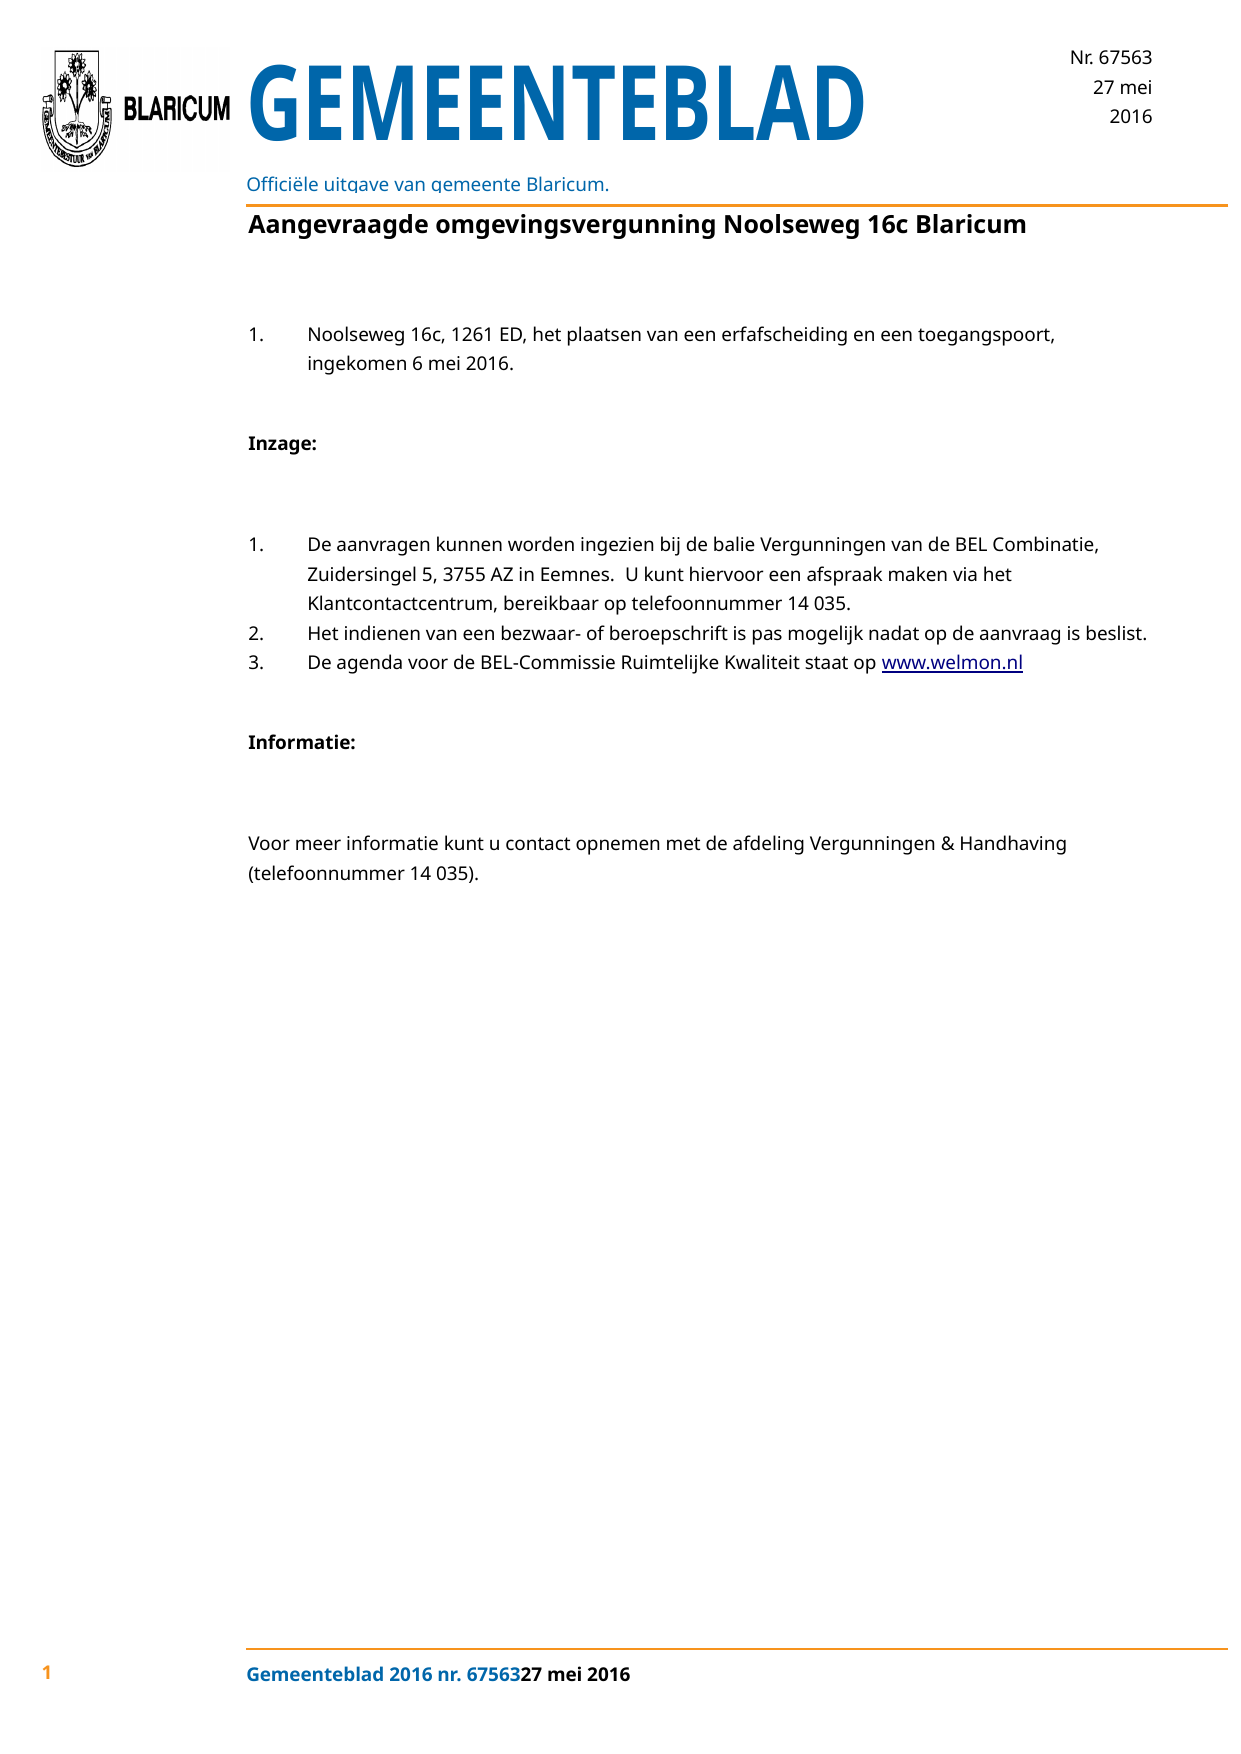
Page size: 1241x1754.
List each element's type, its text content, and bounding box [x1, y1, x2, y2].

list De agenda voor de BEL-Commissie Ruimtelijke Kwaliteit staat op www.welmon.nl [248, 649, 1152, 675]
text Aangevraagde omgevingsvergunning Noolseweg 16c Blaricum [248, 207, 1152, 241]
text Inzage: [248, 430, 1152, 456]
list De aanvragen kunnen worden ingezien bij de balie Vergunningen van de BEL Combinatie, Zuidersingel 5, 3755 AZ in Eemnes. U kunt hiervoor een afspraak maken via het Klantcontactcentrum, bereikbaar op telefoonnummer 14 035. [248, 531, 1152, 616]
list Het indienen van een bezwaar- of beroepschrift is pas mogelijk nadat op de aanvraag is beslist. [248, 620, 1152, 646]
text Voor meer informatie kunt u contact opnemen met de afdeling Vergunningen & Handhaving (telefoonnummer 14 035). [248, 830, 1152, 886]
text Informatie: [248, 729, 1152, 755]
list Noolseweg 16c, 1261 ED, het plaatsen van een erfafscheiding en een toegangspoort, ingekomen 6 mei 2016. [248, 321, 1152, 376]
picture [41, 47, 231, 172]
